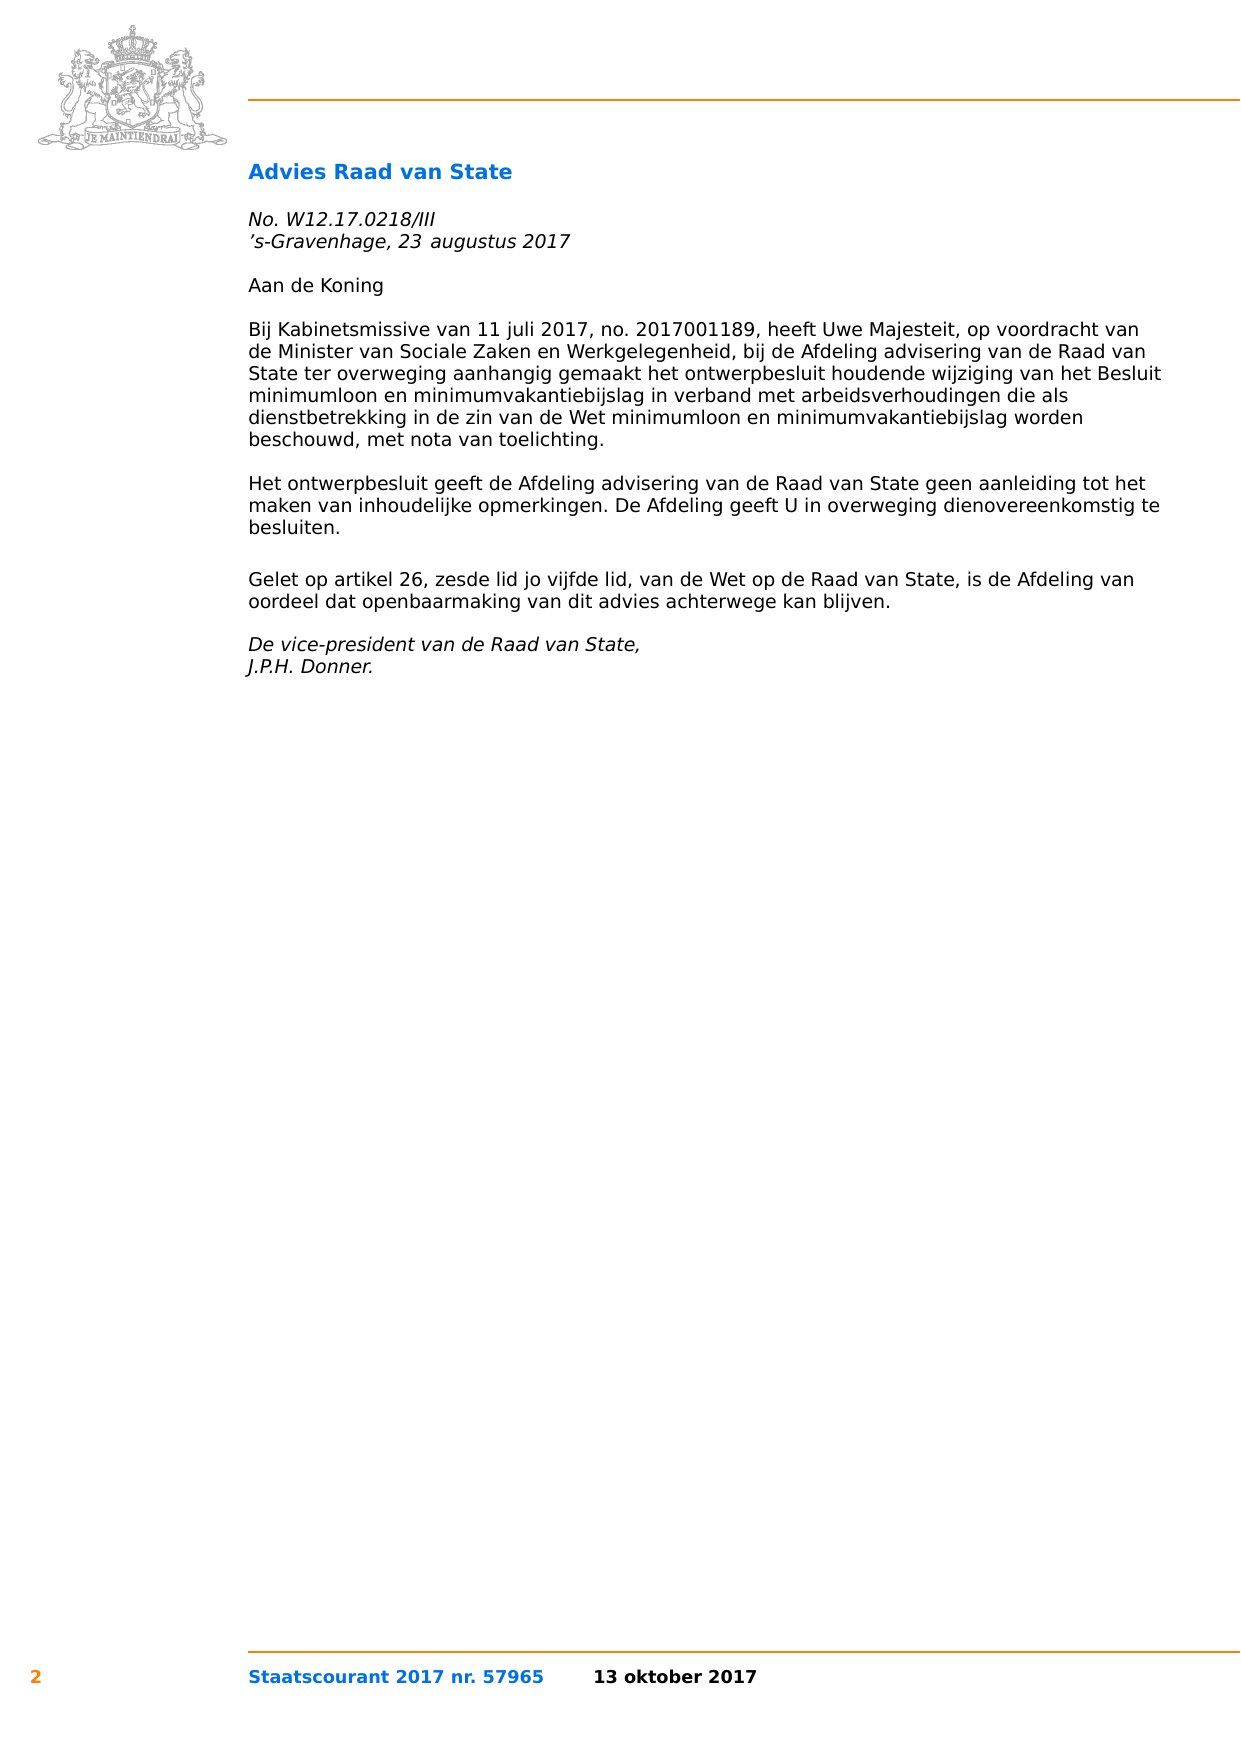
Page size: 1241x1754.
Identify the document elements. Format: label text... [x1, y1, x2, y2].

text Gelet op artikel 26, zesde lid jo vijfde lid, van de Wet op de Raad van State, is de Afdeling van oordeel dat openbaarmaking van dit advies achterwege kan blijven. [248, 568, 1163, 612]
text Bij Kabinetsmissive van 11 juli 2017, no. 2017001189, heeft Uwe Majesteit, op voordracht van de Minister van Sociale Zaken en Werkgelegenheid, bij de Afdeling advisering van de Raad van State ter overweging aanhangig gemaakt het ontwerpbesluit houdende wijziging van het Besluit minimumloon en minimumvakantiebijslag in verband met arbeidsverhoudingen die als dienstbetrekking in de zin van de Wet minimumloon en minimumvakantiebijslag worden beschouwd, met nota van toelichting. [248, 319, 1163, 451]
text De vice-president van de Raad van State, J.P.H. Donner. [248, 634, 1163, 678]
text Aan de Koning [248, 275, 1163, 297]
picture [38, 25, 227, 150]
text Het ontwerpbesluit geeft de Afdeling advisering van de Raad van State geen aanleiding tot het maken van inhoudelijke opmerkingen. De Afdeling geeft U in overweging dienovereenkomstig te besluiten. [248, 473, 1163, 538]
text No. W12.17.0218/III [248, 209, 1163, 231]
subtitle Advies Raad van State [248, 160, 1163, 184]
text ’s-Gravenhage, 23 augustus 2017 [248, 231, 1163, 253]
